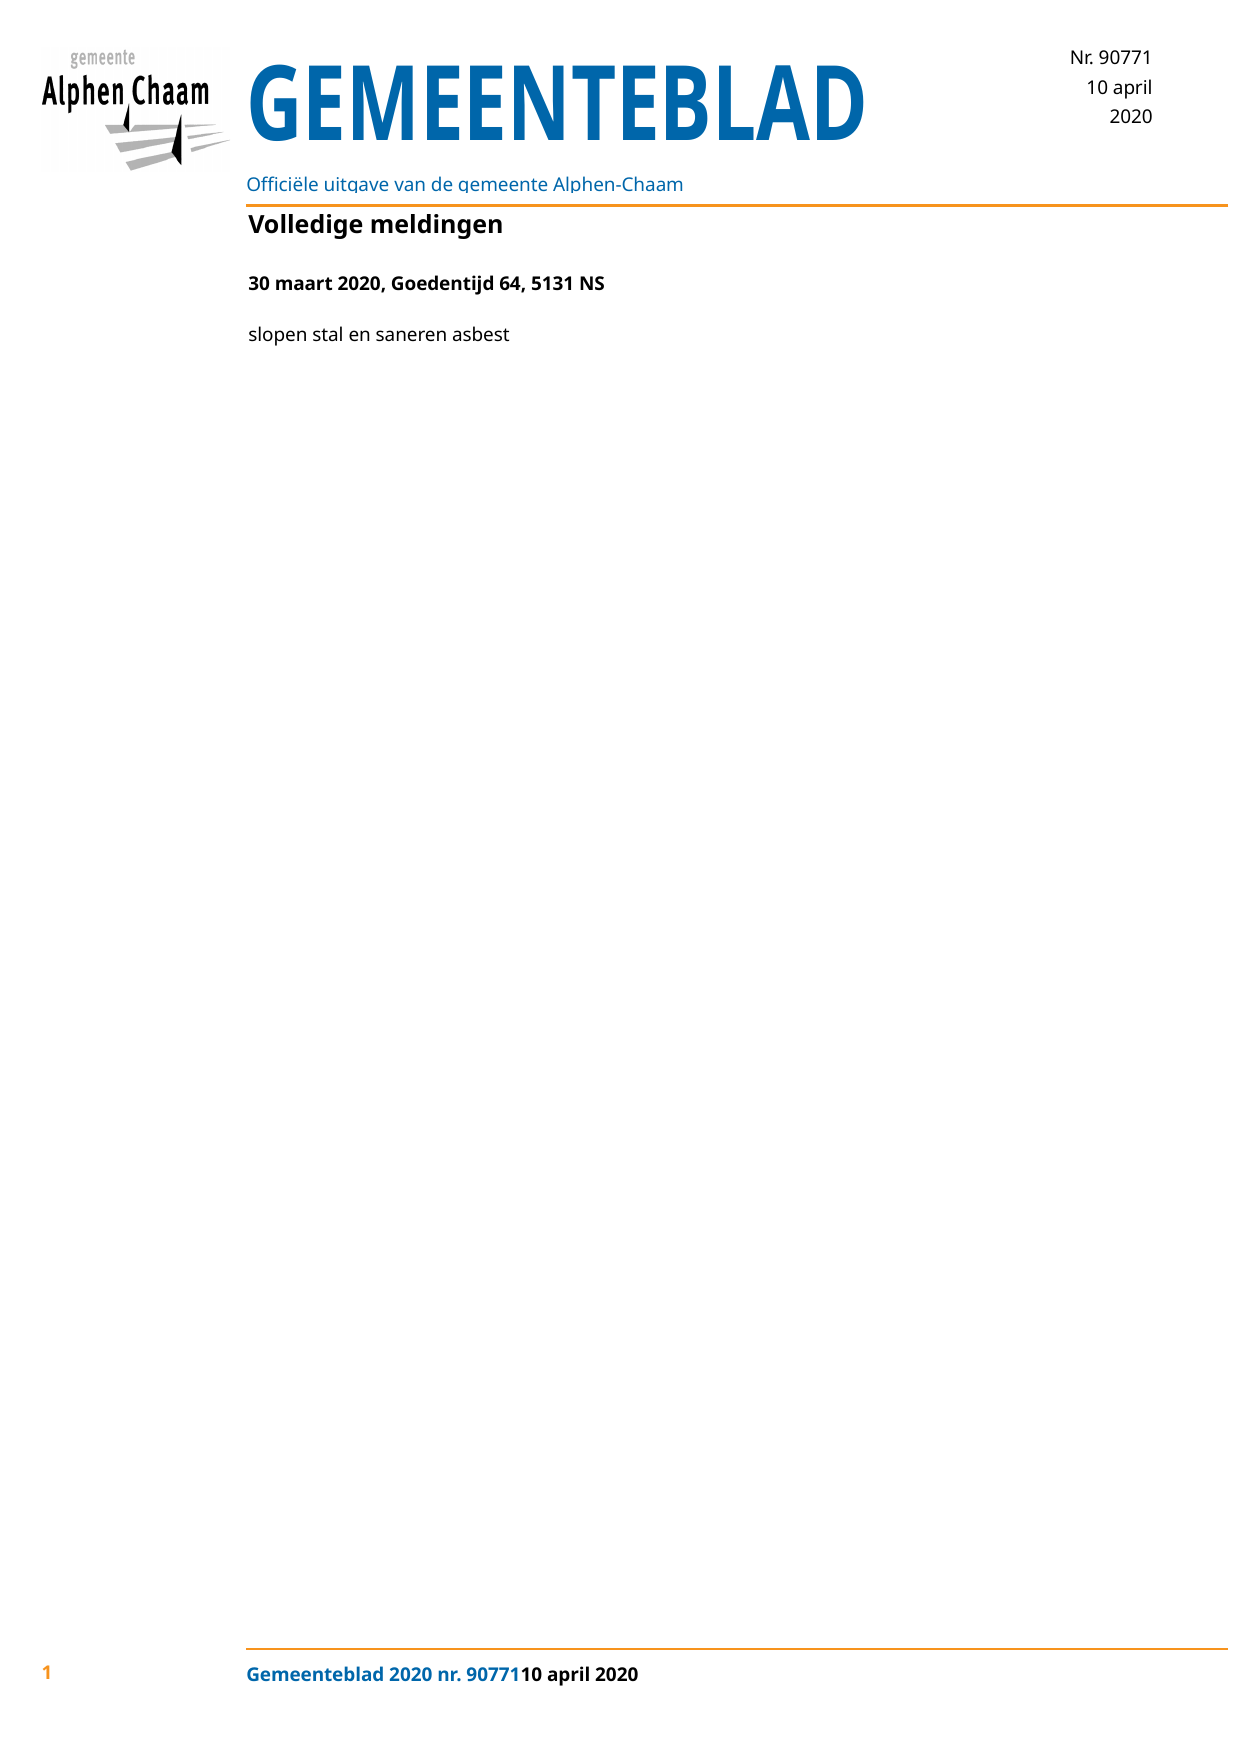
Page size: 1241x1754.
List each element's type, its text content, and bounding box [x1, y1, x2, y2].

picture [41, 47, 231, 172]
text slopen stal en saneren asbest [248, 321, 1152, 346]
text 30 maart 2020, Goedentijd 64, 5131 NS [248, 270, 1152, 296]
text Volledige meldingen [248, 207, 1152, 241]
